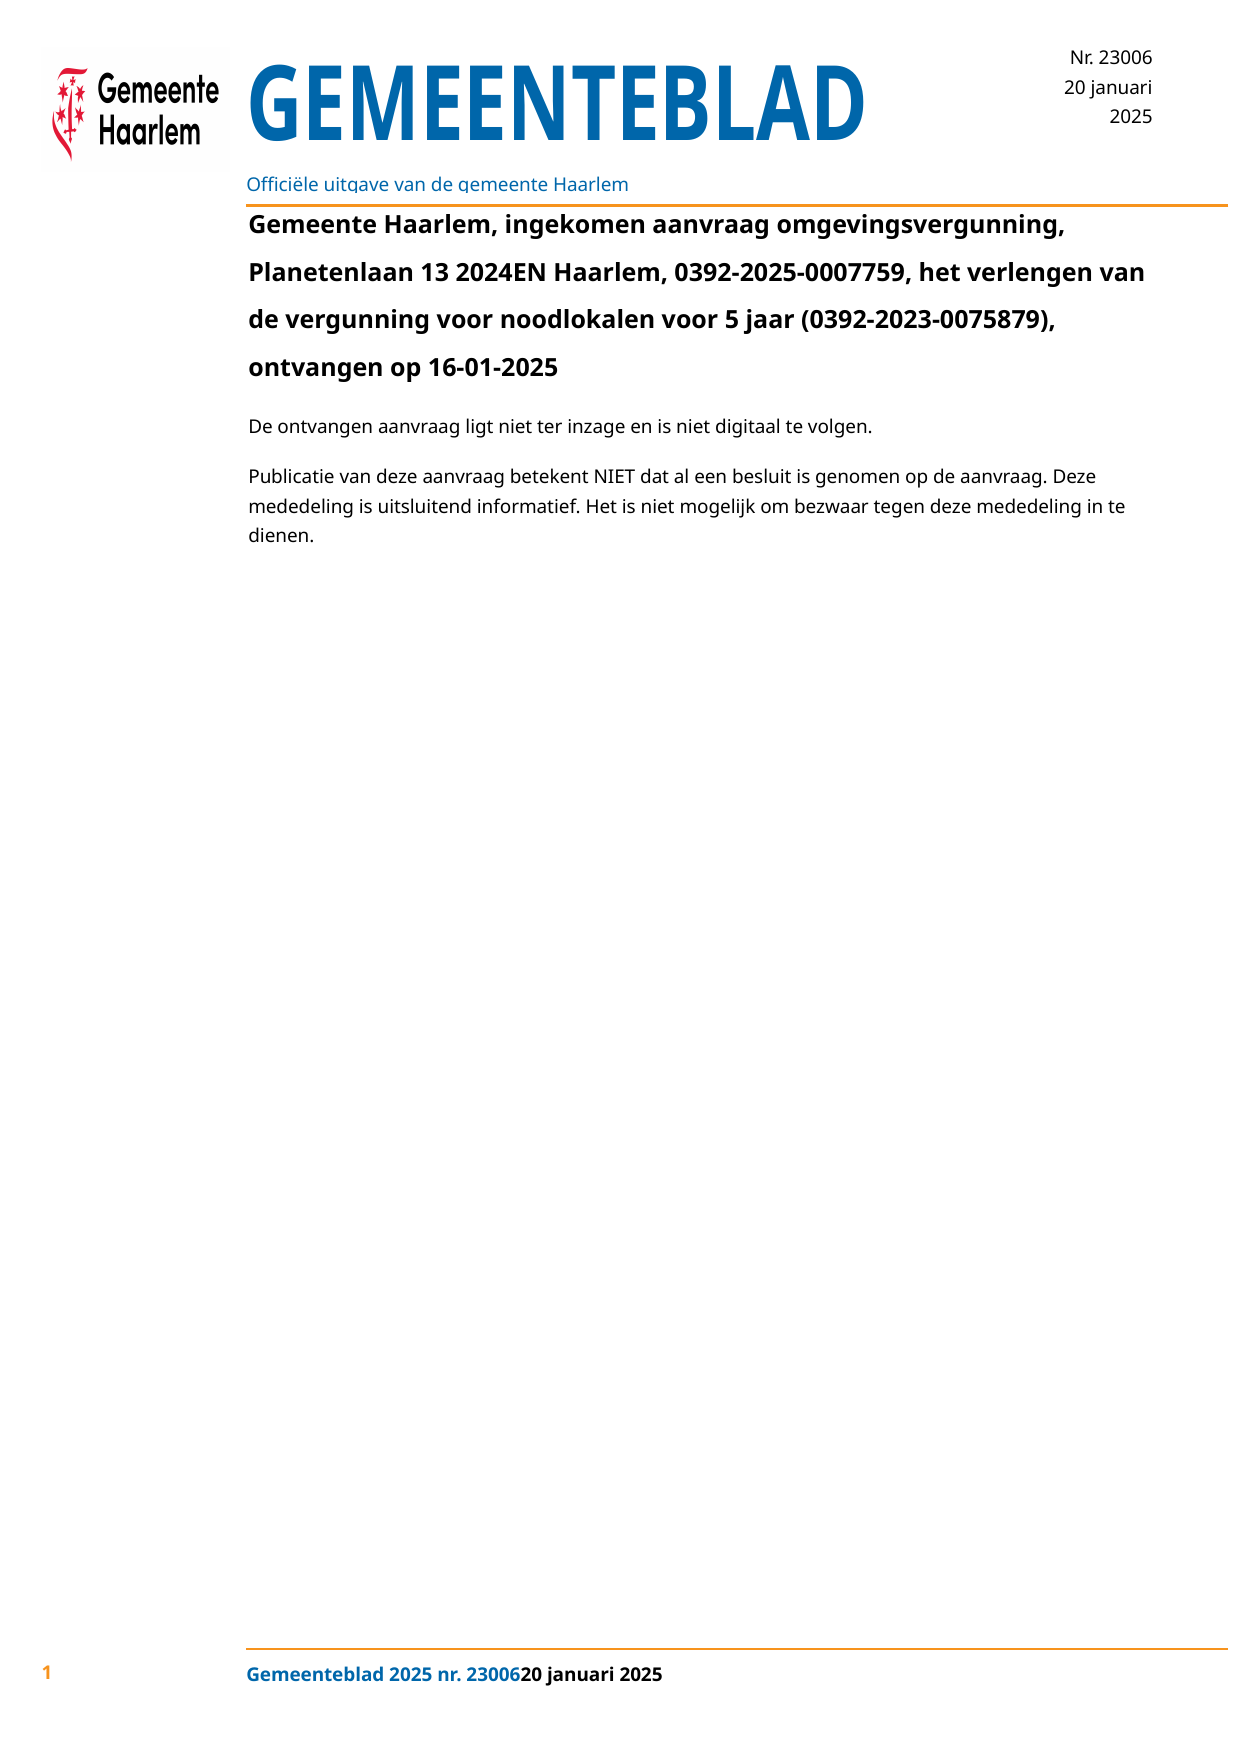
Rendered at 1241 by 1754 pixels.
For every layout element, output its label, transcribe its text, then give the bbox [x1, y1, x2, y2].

picture [41, 47, 231, 172]
text Publicatie van deze aanvraag betekent NIET dat al een besluit is genomen op de aanvraag. Deze mededeling is uitsluitend informatief. Het is niet mogelijk om bezwaar tegen deze mededeling in te dienen. [248, 463, 1152, 548]
text Gemeente Haarlem, ingekomen aanvraag omgevingsvergunning, Planetenlaan 13 2024EN Haarlem, 0392-2025-0007759, het verlengen van de vergunning voor noodlokalen voor 5 jaar (0392-2023-0075879), ontvangen op 16-01-2025 [248, 207, 1152, 384]
text De ontvangen aanvraag ligt niet ter inzage en is niet digitaal te volgen. [248, 413, 1152, 439]
